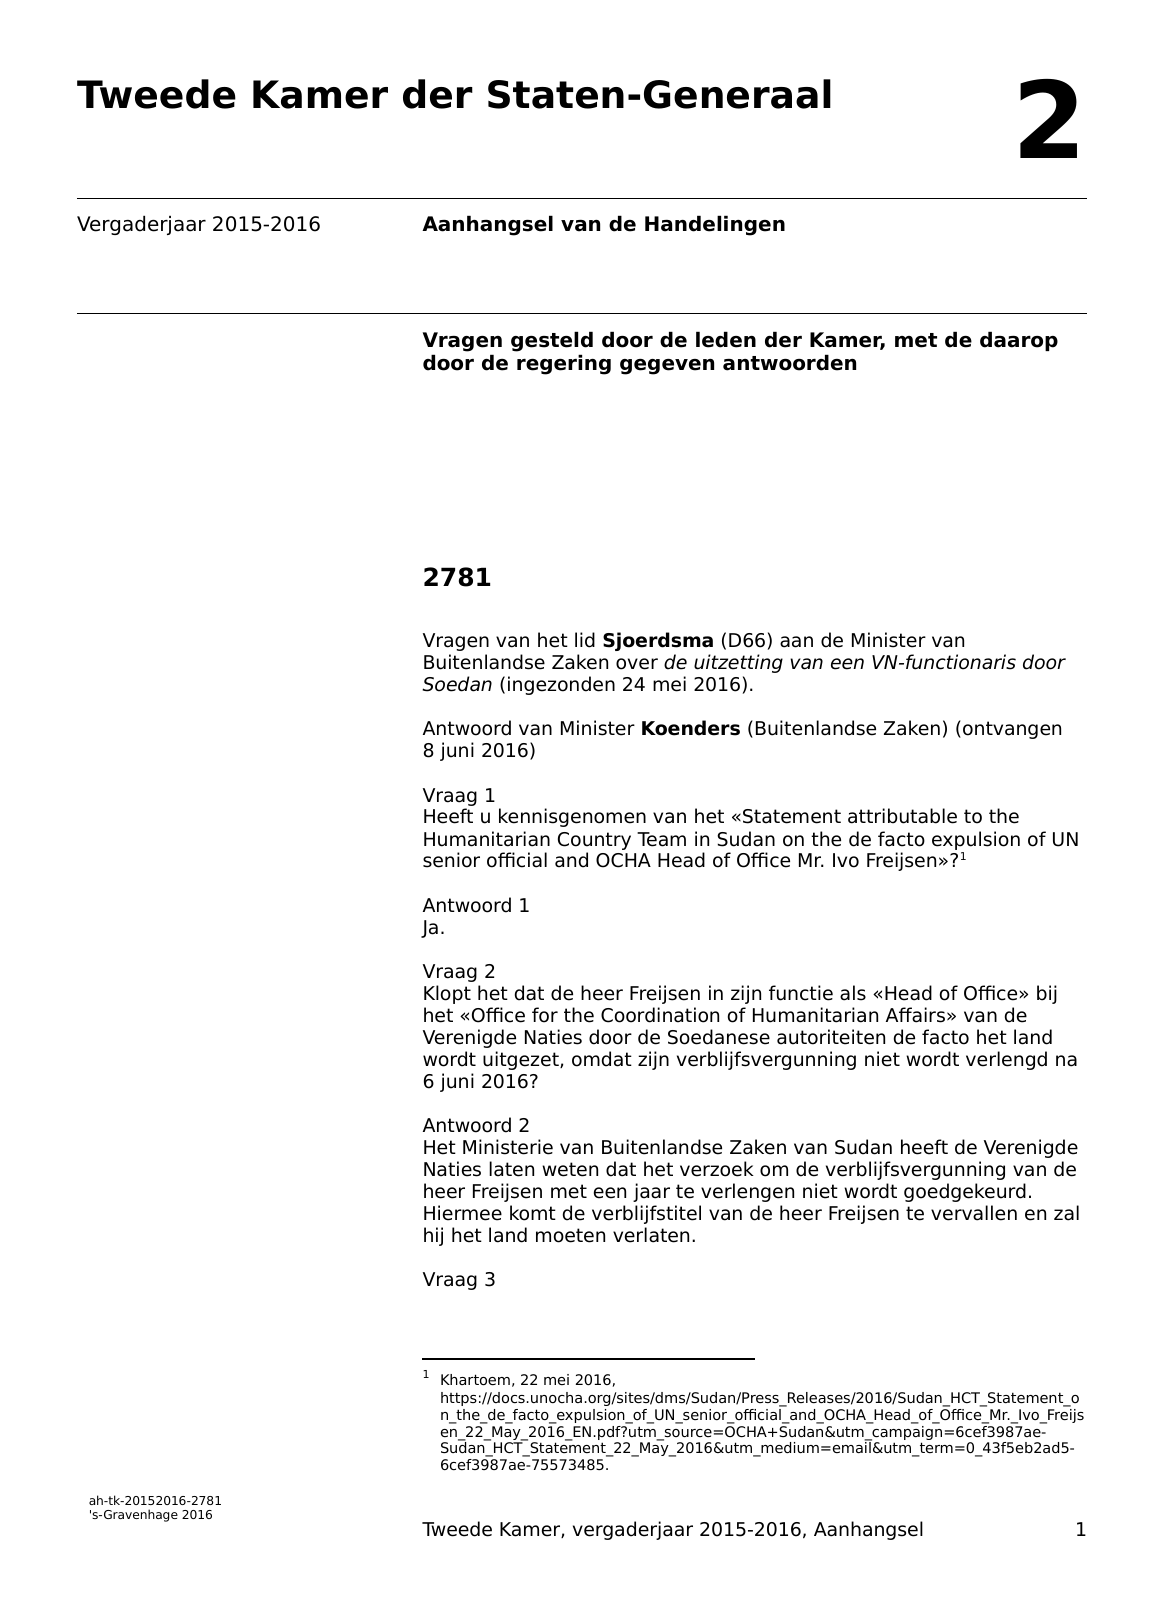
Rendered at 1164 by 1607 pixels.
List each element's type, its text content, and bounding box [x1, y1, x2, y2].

text Klopt het dat de heer Freijsen in zijn functie als «Head of Office» bij het «Office for the Coordination of Humanitarian Affairs» van de Verenigde Naties door de Soedanese autoriteiten de facto het land wordt uitgezet, omdat zijn verblijfsvergunning niet wordt verlengd na 6 juni 2016? [422, 983, 1087, 1093]
table_cell [77, 314, 422, 375]
text 's-Gravenhage 2016 [88, 1508, 323, 1522]
text 2781 [422, 563, 1087, 592]
text Vraag 2 [422, 961, 1087, 983]
text Antwoord 1 [422, 894, 1087, 917]
table_cell Vergaderjaar 2015-2016 [77, 199, 422, 313]
table_header Tweede Kamer der Staten-Generaal [77, 59, 886, 198]
text ah-tk-20152016-2781 [88, 1494, 323, 1508]
table_cell Aanhangsel van de Handelingen [422, 199, 1087, 313]
text Antwoord 2 [422, 1115, 1087, 1137]
text Het Ministerie van Buitenlandse Zaken van Sudan heeft de Verenigde Naties laten weten dat het verzoek om de verblijfsvergunning van de heer Freijsen met een jaar te verlengen niet wordt goedgekeurd. Hiermee komt de verblijfstitel van de heer Freijsen te vervallen en zal hij het land moeten verlaten. [422, 1137, 1087, 1247]
text Vraag 3 [422, 1269, 1087, 1291]
text Antwoord van Minister Koenders (Buitenlandse Zaken) (ontvangen 8 juni 2016) [422, 718, 1087, 762]
table_header 2 [886, 59, 1087, 198]
text Vraag 1 [422, 784, 1087, 806]
text Vragen van het lid Sjoerdsma (D66) aan de Minister van Buitenlandse Zaken over de uitzetting van een VN-functionaris door Soedan (ingezonden 24 mei 2016). [422, 630, 1087, 696]
text Ja. [422, 917, 1087, 938]
text Khartoem, 22 mei 2016, https://docs.unocha.org/sites/dms/Sudan/Press_Releases/2016/Sudan_HCT_Statement_on_the_de_facto_expulsion_of_UN_senior_official_and_OCHA_Head_of_Office_Mr._Ivo_Freijsen_22_May_2016_EN.pdf?utm_source=OCHA+Sudan&utm_campaign=6cef3987ae-Sudan_HCT_Statement_22_May_2016&utm_medium=email&utm_term=0_43f5eb2ad5-6cef3987ae-75573485. [422, 1368, 1087, 1474]
table_cell Vragen gesteld door de leden der Kamer, met de daarop door de regering gegeven antwoorden [422, 314, 1087, 375]
text Heeft u kennisgenomen van het «Statement attributable to the Humanitarian Country Team in Sudan on the de facto expulsion of UN senior official and OCHA Head of Office Mr. Ivo Freijsen»? [422, 806, 1087, 872]
